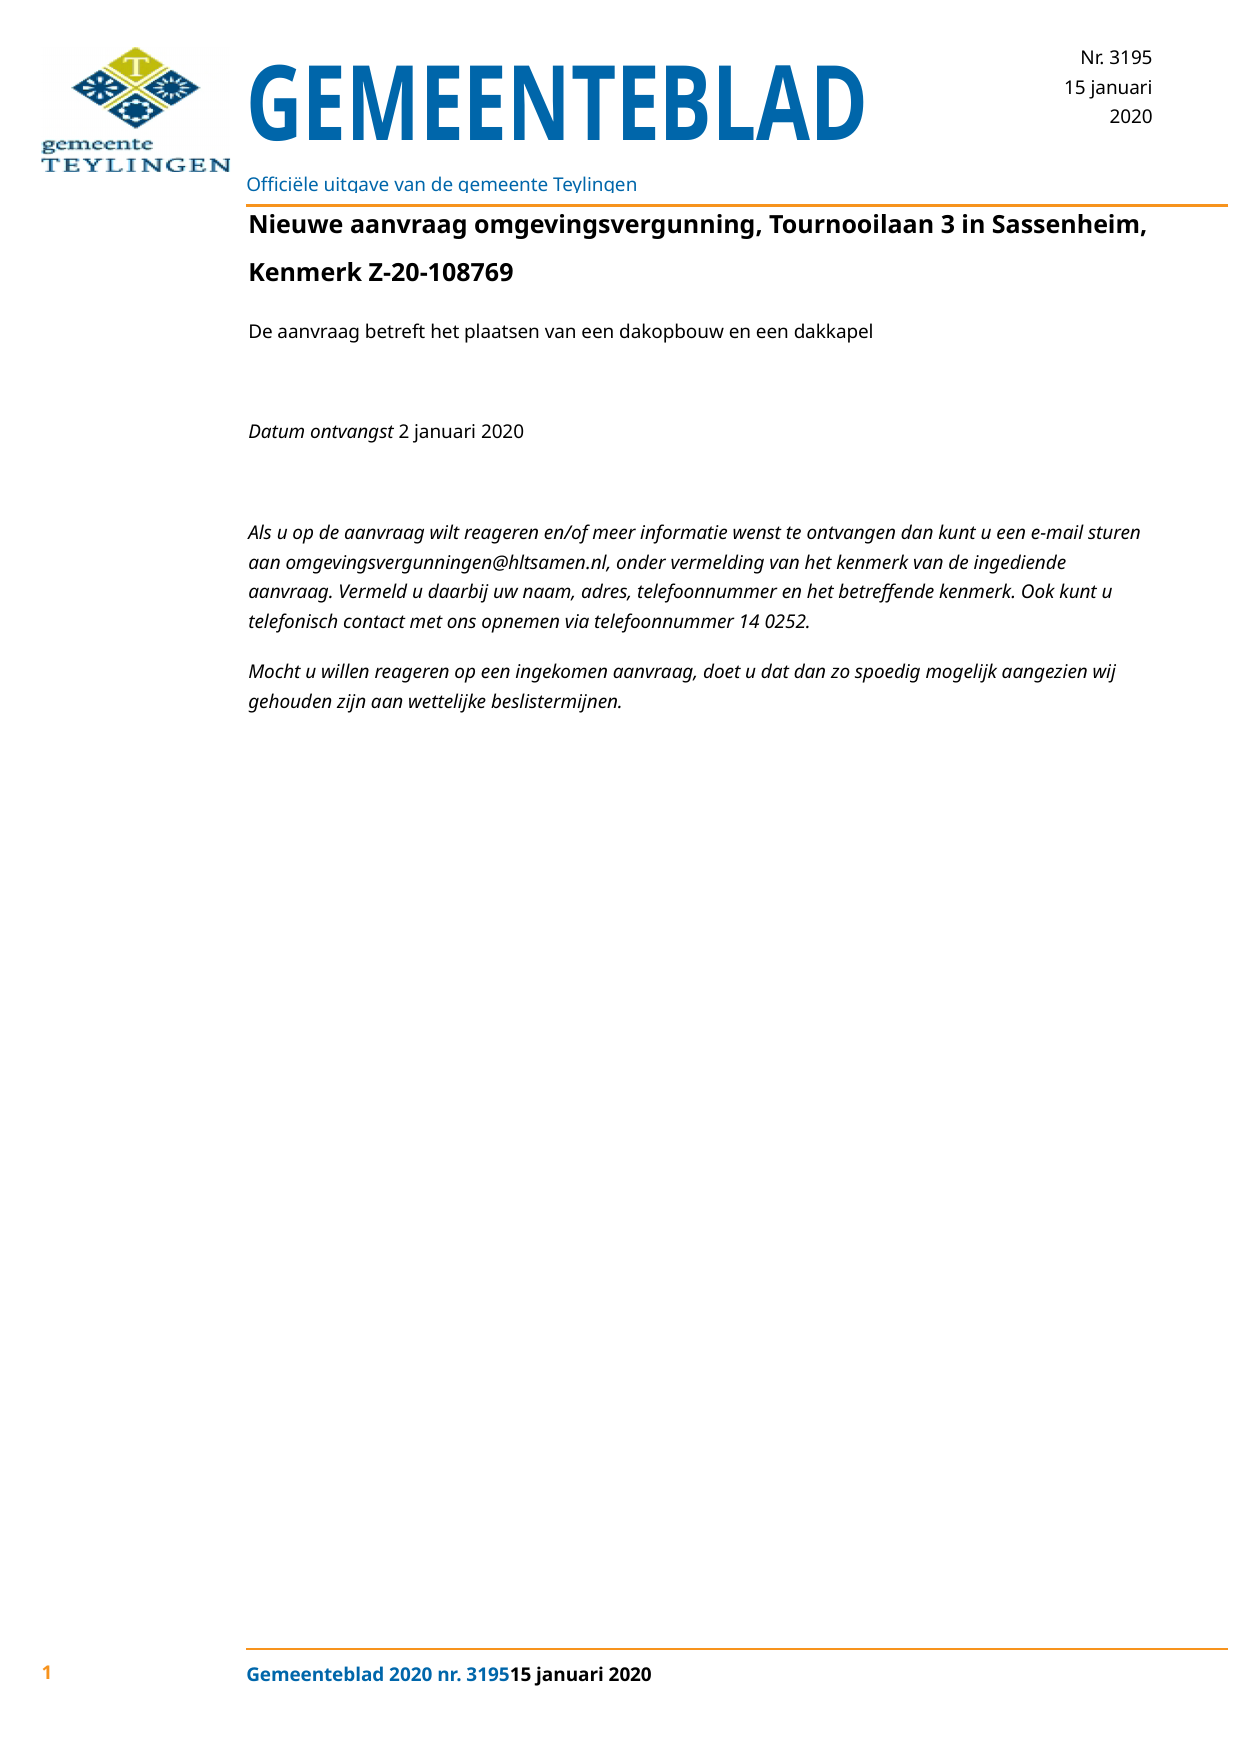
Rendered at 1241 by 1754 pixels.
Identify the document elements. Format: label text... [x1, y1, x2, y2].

text Als u op de aanvraag wilt reageren en/of meer informatie wenst te ontvangen dan kunt u een e-mail sturen aan omgevingsvergunningen@hltsamen.nl, onder vermelding van het kenmerk van de ingediende aanvraag. Vermeld u daarbij uw naam, adres, telefoonnummer en het betreffende kenmerk. Ook kunt u telefonisch contact met ons opnemen via telefoonnummer 14 0252. [248, 519, 1152, 634]
picture [41, 47, 231, 172]
text De aanvraag betreft het plaatsen van een dakopbouw en een dakkapel [248, 318, 1152, 344]
text Datum ontvangst 2 januari 2020 [248, 419, 1152, 444]
text Mocht u willen reageren op een ingekomen aanvraag, doet u dat dan zo spoedig mogelijk aangezien wij gehouden zijn aan wettelijke beslistermijnen. [248, 659, 1152, 714]
text Nieuwe aanvraag omgevingsvergunning, Tournooilaan 3 in Sassenheim, Kenmerk Z-20-108769 [248, 207, 1152, 288]
